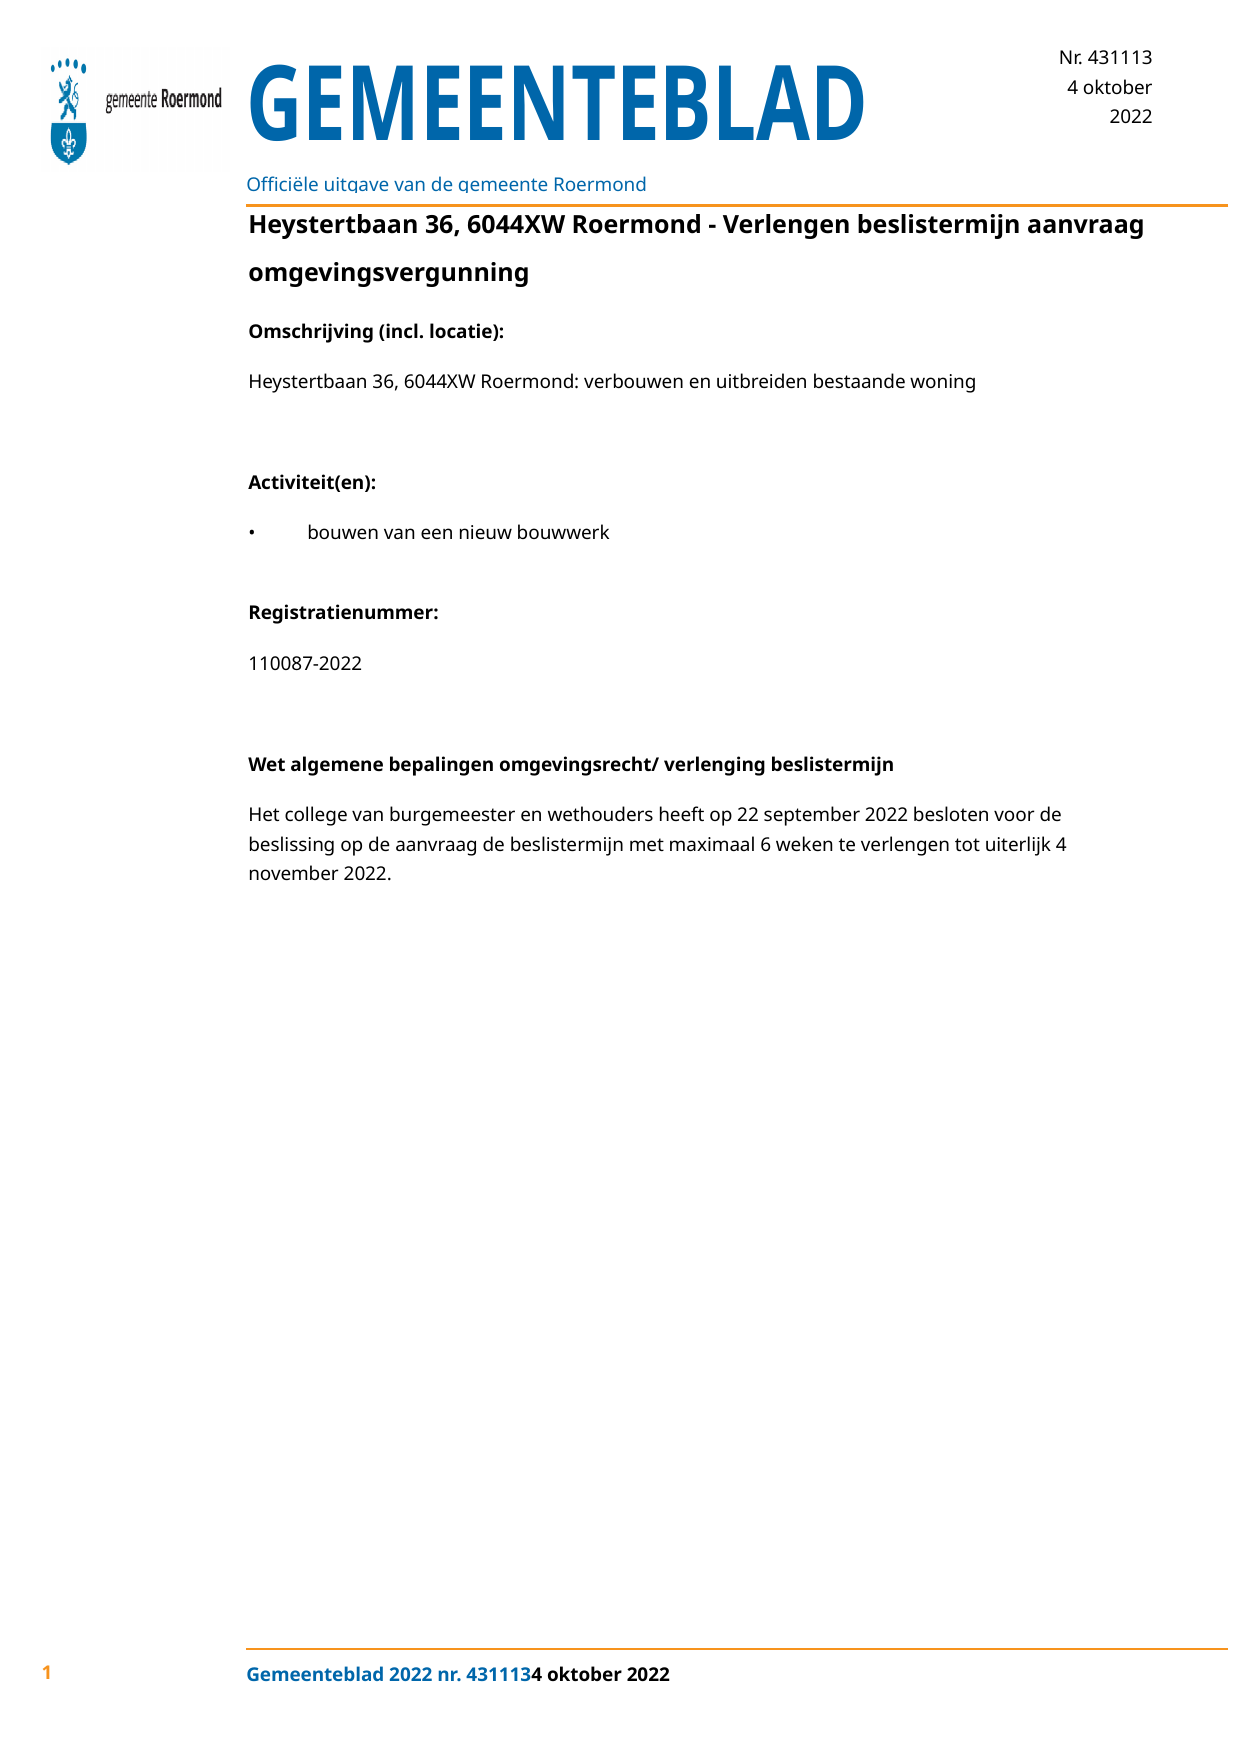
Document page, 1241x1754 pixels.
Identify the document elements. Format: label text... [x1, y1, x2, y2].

text Wet algemene bepalingen omgevingsrecht/ verlenging beslistermijn [248, 751, 1152, 777]
list bouwen van een nieuw bouwwerk [248, 519, 1152, 545]
text Activiteit(en): [248, 469, 1152, 495]
text Heystertbaan 36, 6044XW Roermond - Verlengen beslistermijn aanvraag omgevingsvergunning [248, 207, 1152, 288]
text Het college van burgemeester en wethouders heeft op 22 september 2022 besloten voor de beslissing op de aanvraag de beslistermijn met maximaal 6 weken te verlengen tot uiterlijk 4 november 2022. [248, 801, 1152, 886]
text Omschrijving (incl. locatie): [248, 318, 1152, 344]
text Heystertbaan 36, 6044XW Roermond: verbouwen en uitbreiden bestaande woning [248, 368, 1152, 394]
picture [41, 47, 231, 172]
text 110087-2022 [248, 650, 1152, 676]
text Registratienummer: [248, 599, 1152, 625]
